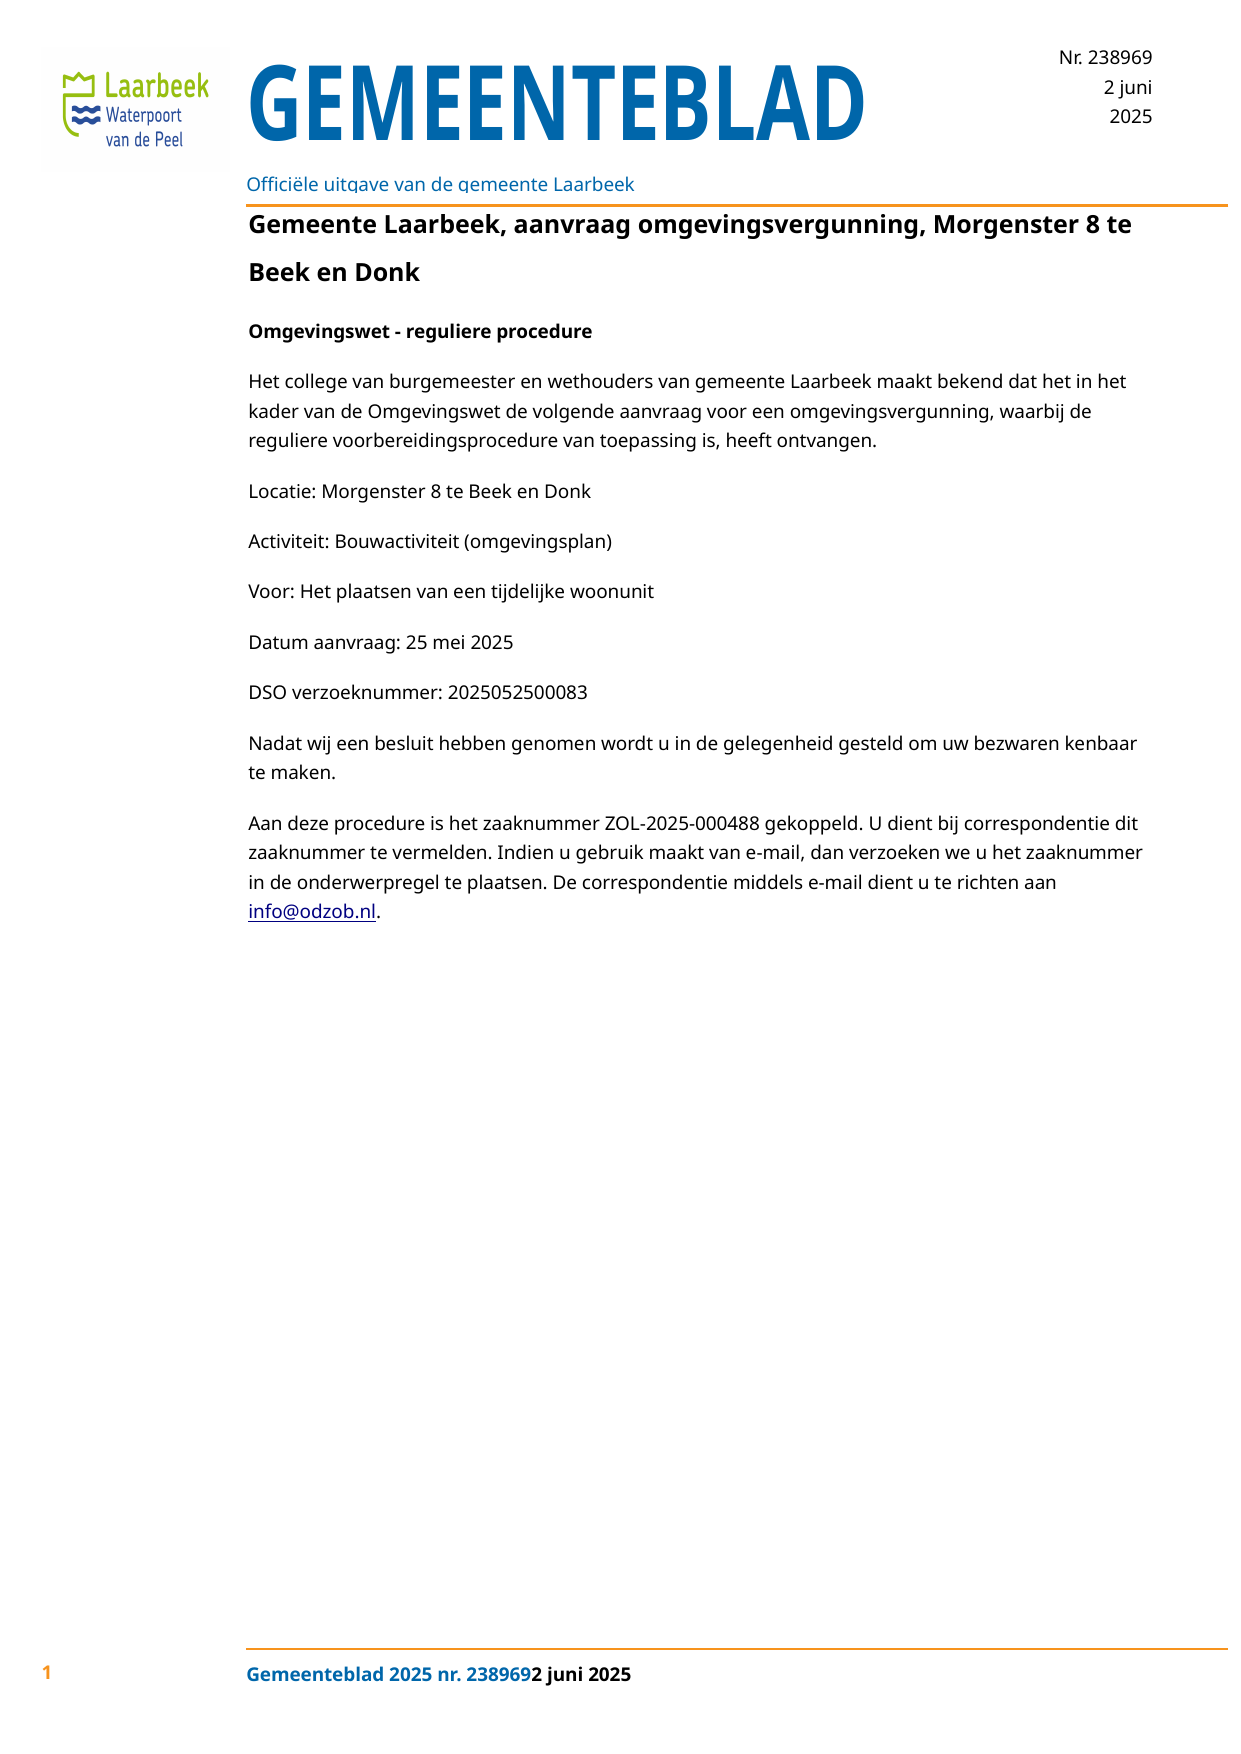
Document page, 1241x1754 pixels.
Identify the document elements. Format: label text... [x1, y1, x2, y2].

text Locatie: Morgenster 8 te Beek en Donk [248, 478, 1152, 504]
text Datum aanvraag: 25 mei 2025 [248, 629, 1152, 655]
picture [41, 47, 231, 172]
text Nadat wij een besluit hebben genomen wordt u in de gelegenheid gesteld om uw bezwaren kenbaar te maken. [248, 730, 1152, 785]
text Omgevingswet - reguliere procedure [248, 318, 1152, 344]
text Voor: Het plaatsen van een tijdelijke woonunit [248, 579, 1152, 604]
text Activiteit: Bouwactiviteit (omgevingsplan) [248, 528, 1152, 554]
text DSO verzoeknummer: 2025052500083 [248, 679, 1152, 705]
text Het college van burgemeester en wethouders van gemeente Laarbeek maakt bekend dat het in het kader van de Omgevingswet de volgende aanvraag voor een omgevingsvergunning, waarbij de reguliere voorbereidingsprocedure van toepassing is, heeft ontvangen. [248, 368, 1152, 453]
text Aan deze procedure is het zaaknummer ZOL-2025-000488 gekoppeld. U dient bij correspondentie dit zaaknummer te vermelden. Indien u gebruik maakt van e-mail, dan verzoeken we u het zaaknummer in de onderwerpregel te plaatsen. De correspondentie middels e-mail dient u te richten aan info@odzob.nl. [248, 810, 1152, 924]
text Gemeente Laarbeek, aanvraag omgevingsvergunning, Morgenster 8 te Beek en Donk [248, 207, 1152, 288]
